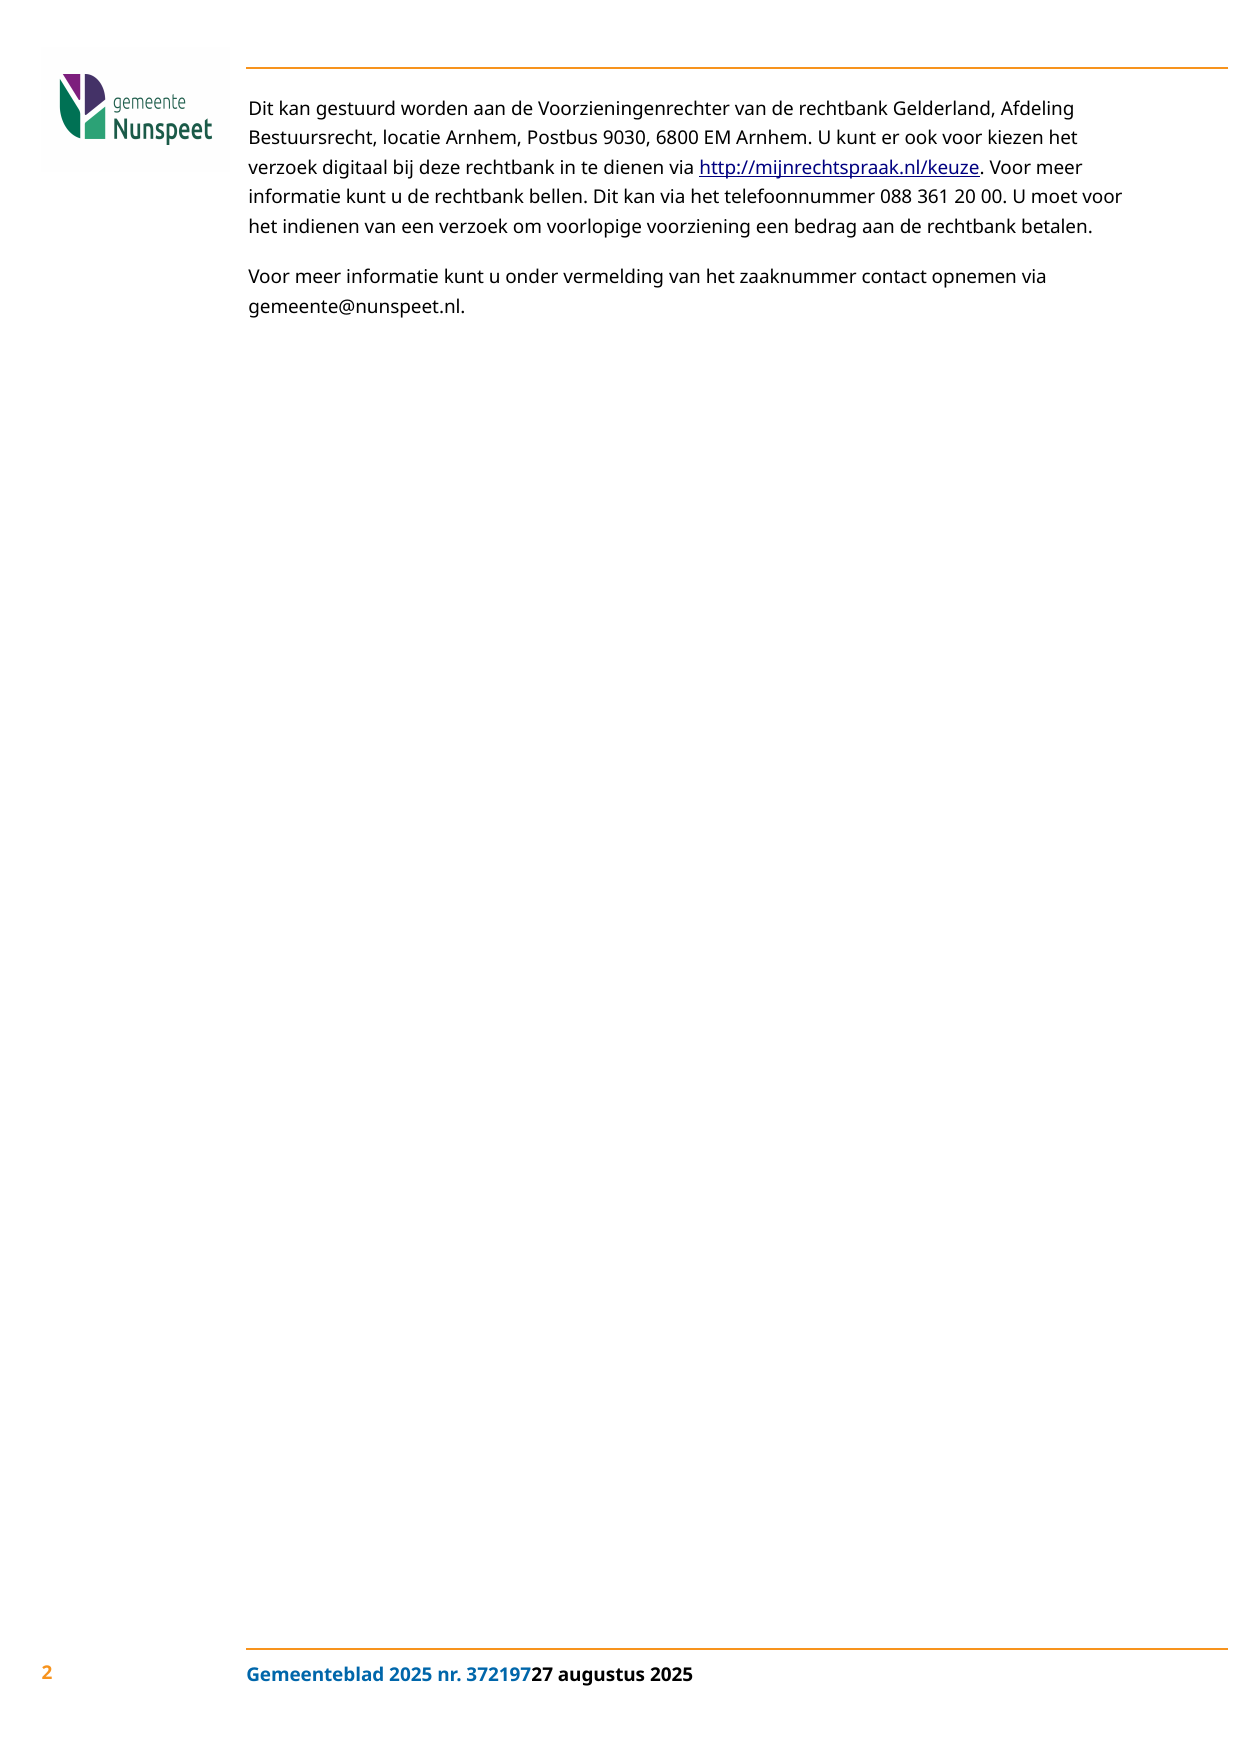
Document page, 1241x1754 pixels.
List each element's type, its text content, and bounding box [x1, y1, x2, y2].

text Dit kan gestuurd worden aan de Voorzieningenrechter van de rechtbank Gelderland, Afdeling Bestuursrecht, locatie Arnhem, Postbus 9030, 6800 EM Arnhem. U kunt er ook voor kiezen het verzoek digitaal bij deze rechtbank in te dienen via http://mijnrechtspraak.nl/keuze. Voor meer informatie kunt u de rechtbank bellen. Dit kan via het telefoonnummer 088 361 20 00. U moet voor het indienen van een verzoek om voorlopige voorziening een bedrag aan de rechtbank betalen. [248, 95, 1152, 239]
picture [41, 47, 231, 172]
text Voor meer informatie kunt u onder vermelding van het zaaknummer contact opnemen via gemeente@nunspeet.nl. [248, 263, 1152, 319]
